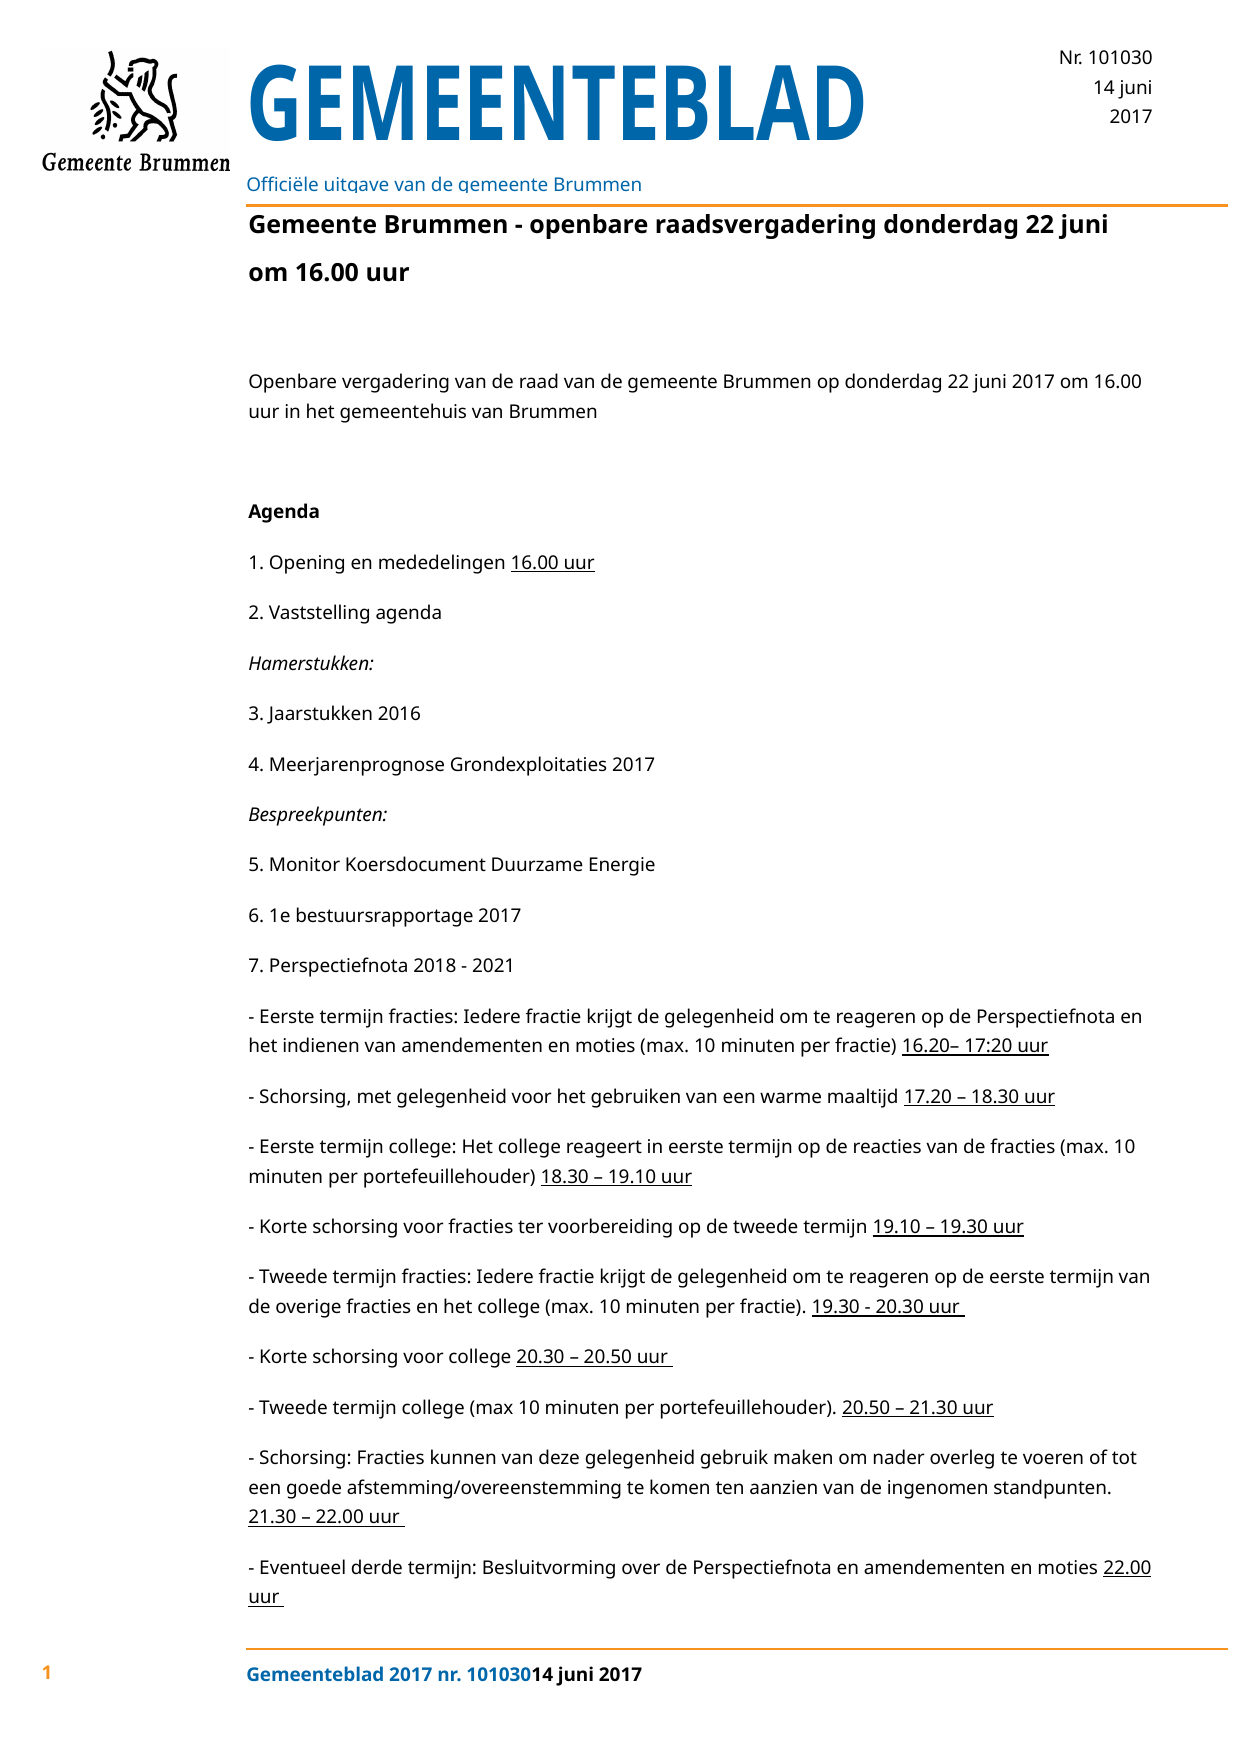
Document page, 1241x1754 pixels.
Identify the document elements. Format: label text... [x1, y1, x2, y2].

picture [41, 47, 231, 172]
text - Tweede termijn college (max 10 minuten per portefeuillehouder). 20.50 – 21.30 uur [248, 1394, 1152, 1420]
text 5. Monitor Koersdocument Duurzame Energie [248, 852, 1152, 877]
text Hamerstukken: [248, 650, 1152, 676]
text - Schorsing, met gelegenheid voor het gebruiken van een warme maaltijd 17.20 – 18.30 uur [248, 1083, 1152, 1109]
text Openbare vergadering van de raad van de gemeente Brummen op donderdag 22 juni 2017 om 16.00 uur in het gemeentehuis van Brummen [248, 368, 1152, 424]
text Gemeente Brummen - openbare raadsvergadering donderdag 22 juni om 16.00 uur [248, 207, 1152, 288]
text 1. Opening en mededelingen 16.00 uur [248, 549, 1152, 575]
text - Korte schorsing voor fracties ter voorbereiding op de tweede termijn 19.10 – 19.30 uur [248, 1213, 1152, 1239]
text - Tweede termijn fracties: Iedere fractie krijgt de gelegenheid om te reageren op de eerste termijn van de overige fracties en het college (max. 10 minuten per fractie). 19.30 - 20.30 uur [248, 1264, 1152, 1319]
text - Eventueel derde termijn: Besluitvorming over de Perspectiefnota en amendementen en moties 22.00 uur [248, 1554, 1152, 1609]
text 3. Jaarstukken 2016 [248, 700, 1152, 726]
text 2. Vaststelling agenda [248, 599, 1152, 625]
text Bespreekpunten: [248, 801, 1152, 827]
text - Schorsing: Fracties kunnen van deze gelegenheid gebruik maken om nader overleg te voeren of tot een goede afstemming/overeenstemming te komen ten aanzien van de ingenomen standpunten. 21.30 – 22.00 uur [248, 1444, 1152, 1529]
text 7. Perspectiefnota 2018 - 2021 [248, 952, 1152, 978]
text 4. Meerjarenprognose Grondexploitaties 2017 [248, 751, 1152, 777]
text 6. 1e bestuursrapportage 2017 [248, 902, 1152, 928]
text Agenda [248, 499, 1152, 524]
text - Korte schorsing voor college 20.30 – 20.50 uur [248, 1344, 1152, 1369]
text - Eerste termijn college: Het college reageert in eerste termijn op de reacties van de fracties (max. 10 minuten per portefeuillehouder) 18.30 – 19.10 uur [248, 1133, 1152, 1189]
text - Eerste termijn fracties: Iedere fractie krijgt de gelegenheid om te reageren op de Perspectiefnota en het indienen van amendementen en moties (max. 10 minuten per fractie) 16.20– 17:20 uur [248, 1003, 1152, 1058]
